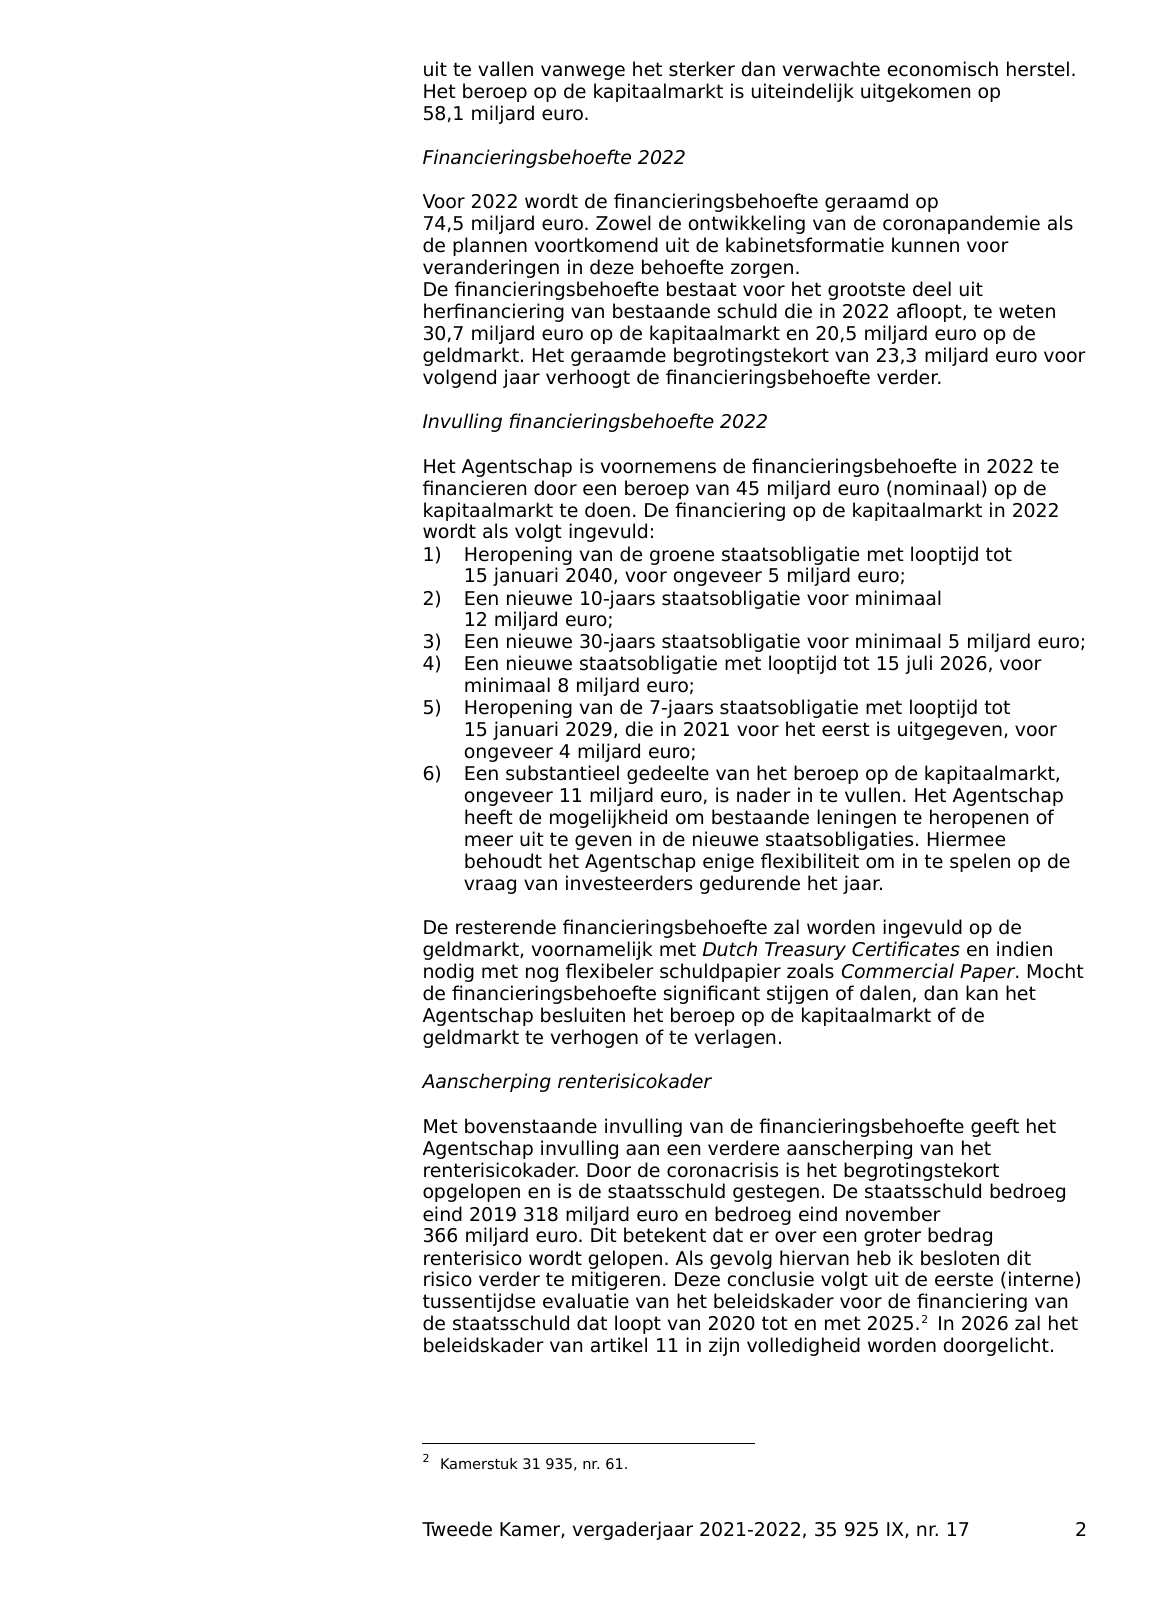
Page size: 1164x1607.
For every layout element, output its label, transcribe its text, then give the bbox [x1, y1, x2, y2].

subtitle Aanscherping renterisicokader [422, 1071, 1087, 1093]
text Voor 2022 wordt de financieringsbehoefte geraamd op 74,5 miljard euro. Zowel de ontwikkeling van de coronapandemie als de plannen voortkomend uit de kabinetsformatie kunnen voor veranderingen in deze behoefte zorgen. [422, 191, 1087, 279]
text 3) Een nieuwe 30-jaars staatsobligatie voor minimaal 5 miljard euro; [422, 631, 1087, 653]
text 1) Heropening van de groene staatsobligatie met looptijd tot 15 januari 2040, voor ongeveer 5 miljard euro; [422, 543, 1087, 587]
text 4) Een nieuwe staatsobligatie met looptijd tot 15 juli 2026, voor minimaal 8 miljard euro; [422, 653, 1087, 697]
text 5) Heropening van de 7-jaars staatsobligatie met looptijd tot 15 januari 2029, die in 2021 voor het eerst is uitgegeven, voor ongeveer 4 miljard euro; [422, 697, 1087, 763]
text Kamerstuk 31 935, nr. 61. [422, 1452, 1087, 1474]
subtitle Financieringsbehoefte 2022 [422, 147, 1087, 169]
text De financieringsbehoefte bestaat voor het grootste deel uit herfinanciering van bestaande schuld die in 2022 afloopt, te weten 30,7 miljard euro op de kapitaalmarkt en 20,5 miljard euro op de geldmarkt. Het geraamde begrotingstekort van 23,3 miljard euro voor volgend jaar verhoogt de financieringsbehoefte verder. [422, 279, 1087, 389]
text uit te vallen vanwege het sterker dan verwachte economisch herstel. Het beroep op de kapitaalmarkt is uiteindelijk uitgekomen op 58,1 miljard euro. [422, 59, 1087, 125]
text Met bovenstaande invulling van de financieringsbehoefte geeft het Agentschap invulling aan een verdere aanscherping van het renterisicokader. Door de coronacrisis is het begrotingstekort opgelopen en is de staatsschuld gestegen. De staatsschuld bedroeg eind 2019 318 miljard euro en bedroeg eind november 366 miljard euro. Dit betekent dat er over een groter bedrag renterisico wordt gelopen. Als gevolg hiervan heb ik besloten dit risico verder te mitigeren. Deze conclusie volgt uit de eerste (interne) tussentijdse evaluatie van het beleidskader voor de financiering van de staatsschuld dat loopt van 2020 tot en met 2025. In 2026 zal het beleidskader van artikel 11 in zijn volledigheid worden doorgelicht. [422, 1116, 1087, 1357]
text Het Agentschap is voornemens de financieringsbehoefte in 2022 te financieren door een beroep van 45 miljard euro (nominaal) op de kapitaalmarkt te doen. De financiering op de kapitaalmarkt in 2022 wordt als volgt ingevuld: [422, 456, 1087, 543]
text 2) Een nieuwe 10-jaars staatsobligatie voor minimaal 12 miljard euro; [422, 587, 1087, 631]
subtitle Invulling financieringsbehoefte 2022 [422, 411, 1087, 433]
text 6) Een substantieel gedeelte van het beroep op de kapitaalmarkt, ongeveer 11 miljard euro, is nader in te vullen. Het Agentschap heeft de mogelijkheid om bestaande leningen te heropenen of meer uit te geven in de nieuwe staatsobligaties. Hiermee behoudt het Agentschap enige flexibiliteit om in te spelen op de vraag van investeerders gedurende het jaar. [422, 763, 1087, 895]
text De resterende financieringsbehoefte zal worden ingevuld op de geldmarkt, voornamelijk met Dutch Treasury Certificates en indien nodig met nog flexibeler schuldpapier zoals Commercial Paper. Mocht de financieringsbehoefte significant stijgen of dalen, dan kan het Agentschap besluiten het beroep op de kapitaalmarkt of de geldmarkt te verhogen of te verlagen. [422, 917, 1087, 1049]
